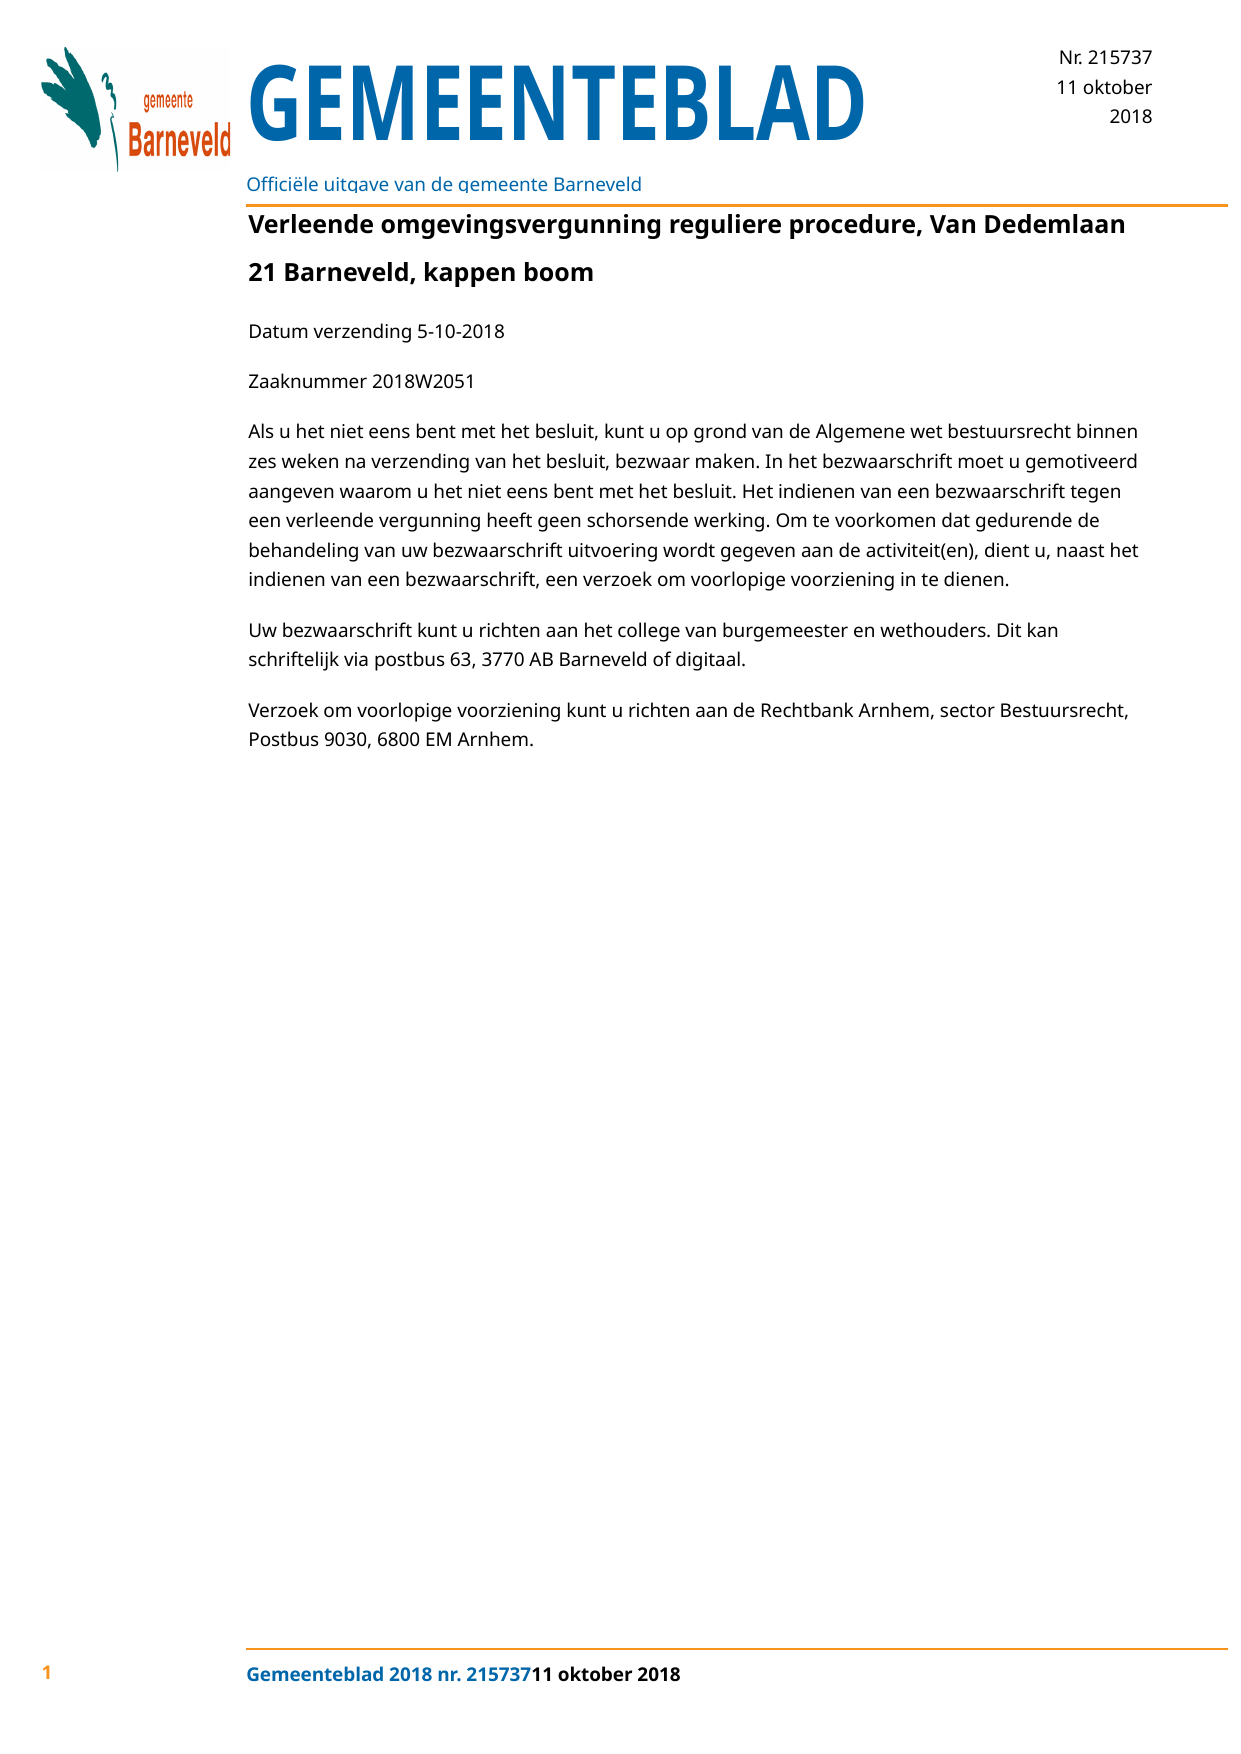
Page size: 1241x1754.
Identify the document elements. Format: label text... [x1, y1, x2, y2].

text Verzoek om voorlopige voorziening kunt u richten aan de Rechtbank Arnhem, sector Bestuursrecht, Postbus 9030, 6800 EM Arnhem. [248, 697, 1152, 752]
text Als u het niet eens bent met het besluit, kunt u op grond van de Algemene wet bestuursrecht binnen zes weken na verzending van het besluit, bezwaar maken. In het bezwaarschrift moet u gemotiveerd aangeven waarom u het niet eens bent met het besluit. Het indienen van een bezwaarschrift tegen een verleende vergunning heeft geen schorsende werking. Om te voorkomen dat gedurende de behandeling van uw bezwaarschrift uitvoering wordt gegeven aan de activiteit(en), dient u, naast het indienen van een bezwaarschrift, een verzoek om voorlopige voorziening in te dienen. [248, 419, 1152, 592]
picture [41, 47, 231, 172]
text Uw bezwaarschrift kunt u richten aan het college van burgemeester en wethouders. Dit kan schriftelijk via postbus 63, 3770 AB Barneveld of digitaal. [248, 617, 1152, 672]
text Verleende omgevingsvergunning reguliere procedure, Van Dedemlaan 21 Barneveld, kappen boom [248, 207, 1152, 288]
text Datum verzending 5-10-2018 [248, 318, 1152, 344]
text Zaaknummer 2018W2051 [248, 368, 1152, 394]
